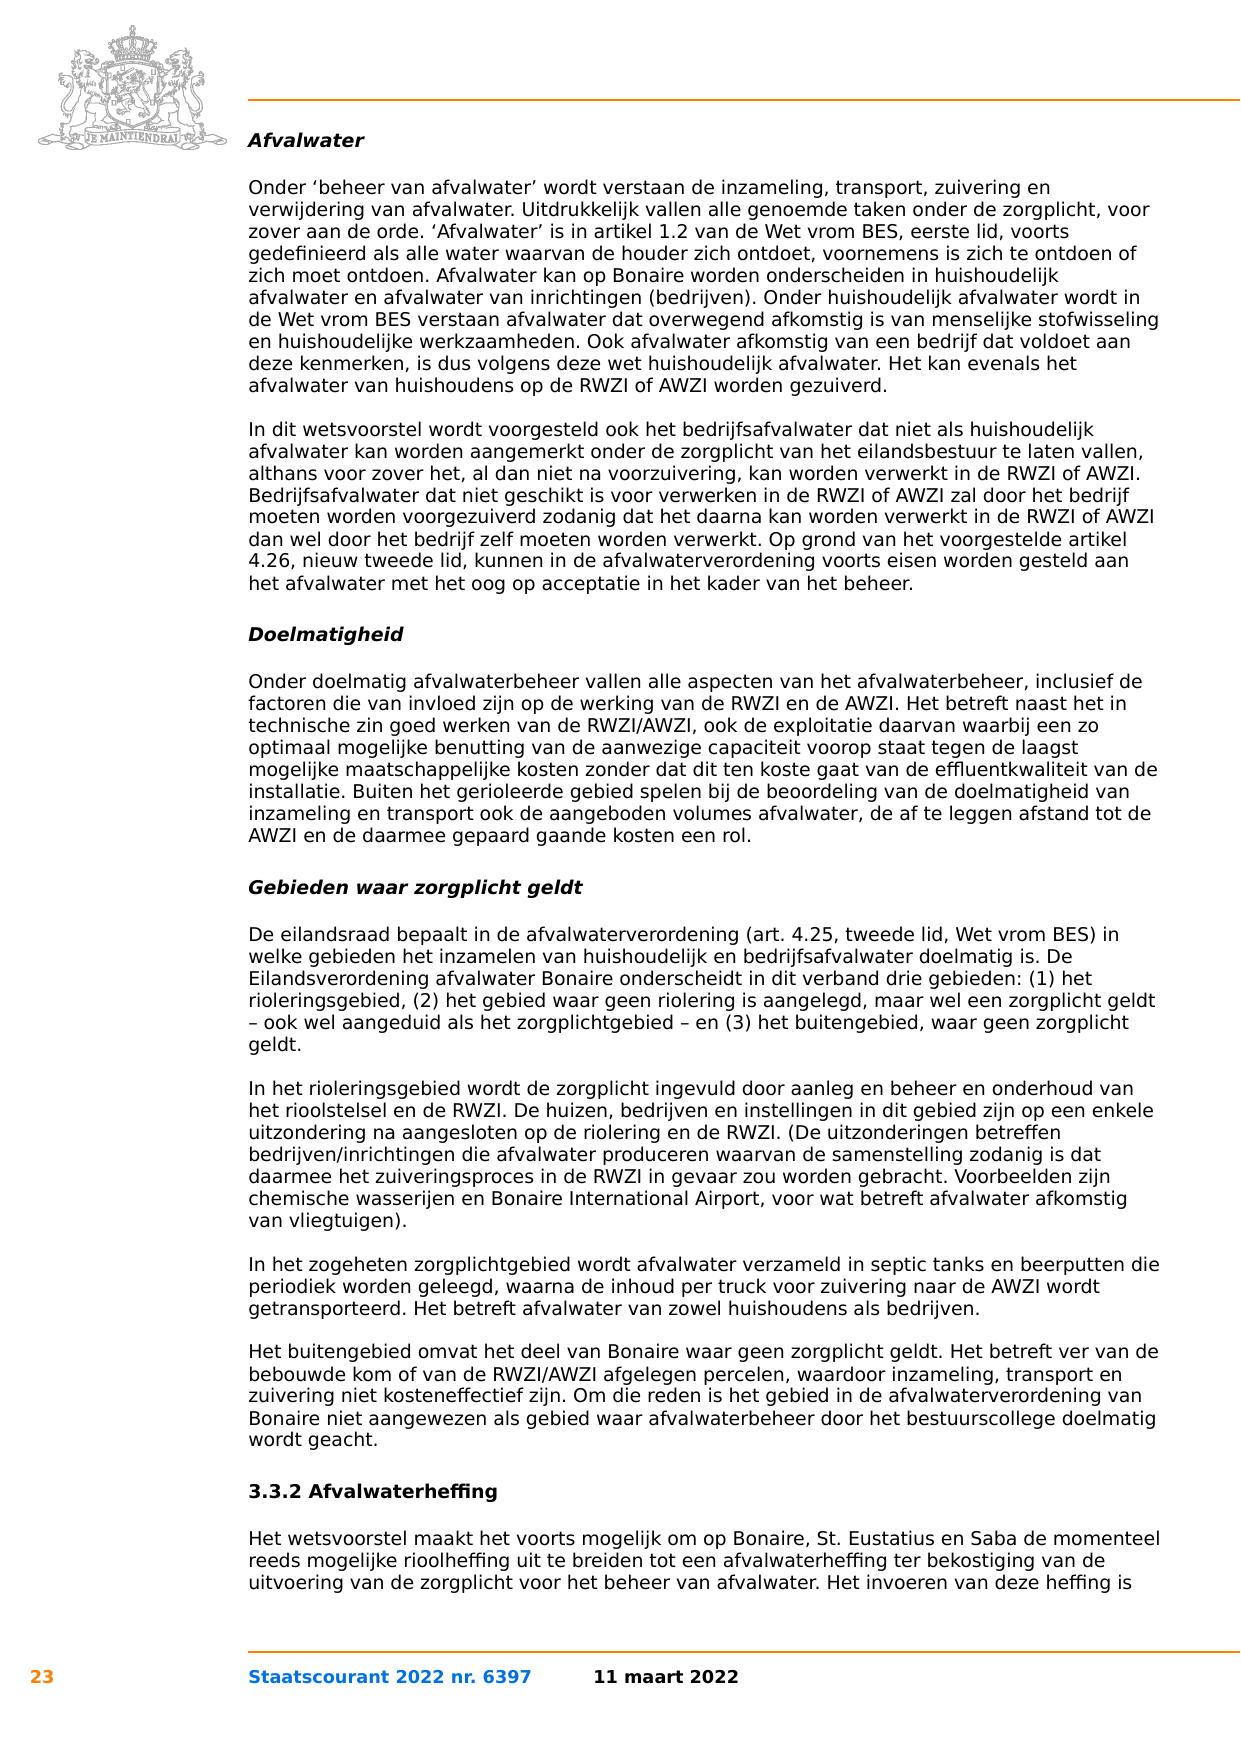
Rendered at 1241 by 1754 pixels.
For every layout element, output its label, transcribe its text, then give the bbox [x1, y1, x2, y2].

text In het zogeheten zorgplichtgebied wordt afvalwater verzameld in septic tanks en beerputten die periodiek worden geleegd, waarna de inhoud per truck voor zuivering naar de AWZI wordt getransporteerd. Het betreft afvalwater van zowel huishoudens als bedrijven. [248, 1254, 1163, 1319]
text Onder doelmatig afvalwaterbeheer vallen alle aspecten van het afvalwaterbeheer, inclusief de factoren die van invloed zijn op de werking van de RWZI en de AWZI. Het betreft naast het in technische zin goed werken van de RWZI/AWZI, ook de exploitatie daarvan waarbij een zo optimaal mogelijke benutting van de aanwezige capaciteit voorop staat tegen de laagst mogelijke maatschappelijke kosten zonder dat dit ten koste gaat van de effluentkwaliteit van de installatie. Buiten het gerioleerde gebied spelen bij de beoordeling van de doelmatigheid van inzameling en transport ook de aangeboden volumes afvalwater, de af te leggen afstand tot de AWZI en de daarmee gepaard gaande kosten een rol. [248, 671, 1163, 847]
text Het wetsvoorstel maakt het voorts mogelijk om op Bonaire, St. Eustatius en Saba de momenteel reeds mogelijke rioolheffing uit te breiden tot een afvalwaterheffing ter bekostiging van de uitvoering van de zorgplicht voor het beheer van afvalwater. Het invoeren van deze heffing is [248, 1528, 1163, 1594]
text De eilandsraad bepaalt in de afvalwaterverordening (art. 4.25, tweede lid, Wet vrom BES) in welke gebieden het inzamelen van huishoudelijk en bedrijfsafvalwater doelmatig is. De Eilandsverordening afvalwater Bonaire onderscheidt in dit verband drie gebieden: (1) het rioleringsgebied, (2) het gebied waar geen riolering is aangelegd, maar wel een zorgplicht geldt – ook wel aangeduid als het zorgplichtgebied – en (3) het buitengebied, waar geen zorgplicht geldt. [248, 924, 1163, 1056]
subtitle Doelmatigheid [248, 624, 1163, 646]
text In het rioleringsgebied wordt de zorgplicht ingevuld door aanleg en beheer en onderhoud van het rioolstelsel en de RWZI. De huizen, bedrijven en instellingen in dit gebied zijn op een enkele uitzondering na aangesloten op de riolering en de RWZI. (De uitzonderingen betreffen bedrijven/inrichtingen die afvalwater produceren waarvan de samenstelling zodanig is dat daarmee het zuiveringsproces in de RWZI in gevaar zou worden gebracht. Voorbeelden zijn chemische wasserijen en Bonaire International Airport, voor wat betreft afvalwater afkomstig van vliegtuigen). [248, 1078, 1163, 1232]
subtitle 3.3.2 Afvalwaterheffing [248, 1481, 1163, 1503]
text Onder ‘beheer van afvalwater’ wordt verstaan de inzameling, transport, zuivering en verwijdering van afvalwater. Uitdrukkelijk vallen alle genoemde taken onder de zorgplicht, voor zover aan de orde. ‘Afvalwater’ is in artikel 1.2 van de Wet vrom BES, eerste lid, voorts gedefinieerd als alle water waarvan de houder zich ontdoet, voornemens is zich te ontdoen of zich moet ontdoen. Afvalwater kan op Bonaire worden onderscheiden in huishoudelijk afvalwater en afvalwater van inrichtingen (bedrijven). Onder huishoudelijk afvalwater wordt in de Wet vrom BES verstaan afvalwater dat overwegend afkomstig is van menselijke stofwisseling en huishoudelijke werkzaamheden. Ook afvalwater afkomstig van een bedrijf dat voldoet aan deze kenmerken, is dus volgens deze wet huishoudelijk afvalwater. Het kan evenals het afvalwater van huishoudens op de RWZI of AWZI worden gezuiverd. [248, 177, 1163, 397]
text Het buitengebied omvat het deel van Bonaire waar geen zorgplicht geldt. Het betreft ver van de bebouwde kom of van de RWZI/AWZI afgelegen percelen, waardoor inzameling, transport en zuivering niet kosteneffectief zijn. Om die reden is het gebied in de afvalwaterverordening van Bonaire niet aangewezen als gebied waar afvalwaterbeheer door het bestuurscollege doelmatig wordt geacht. [248, 1341, 1163, 1451]
text In dit wetsvoorstel wordt voorgesteld ook het bedrijfsafvalwater dat niet als huishoudelijk afvalwater kan worden aangemerkt onder de zorgplicht van het eilandsbestuur te laten vallen, althans voor zover het, al dan niet na voorzuivering, kan worden verwerkt in de RWZI of AWZI. Bedrijfsafvalwater dat niet geschikt is voor verwerken in de RWZI of AWZI zal door het bedrijf moeten worden voorgezuiverd zodanig dat het daarna kan worden verwerkt in de RWZI of AWZI dan wel door het bedrijf zelf moeten worden verwerkt. Op grond van het voorgestelde artikel 4.26, nieuw tweede lid, kunnen in de afvalwaterverordening voorts eisen worden gesteld aan het afvalwater met het oog op acceptatie in het kader van het beheer. [248, 418, 1163, 594]
subtitle Gebieden waar zorgplicht geldt [248, 877, 1163, 899]
picture [38, 25, 227, 150]
subtitle Afvalwater [248, 130, 1163, 152]
